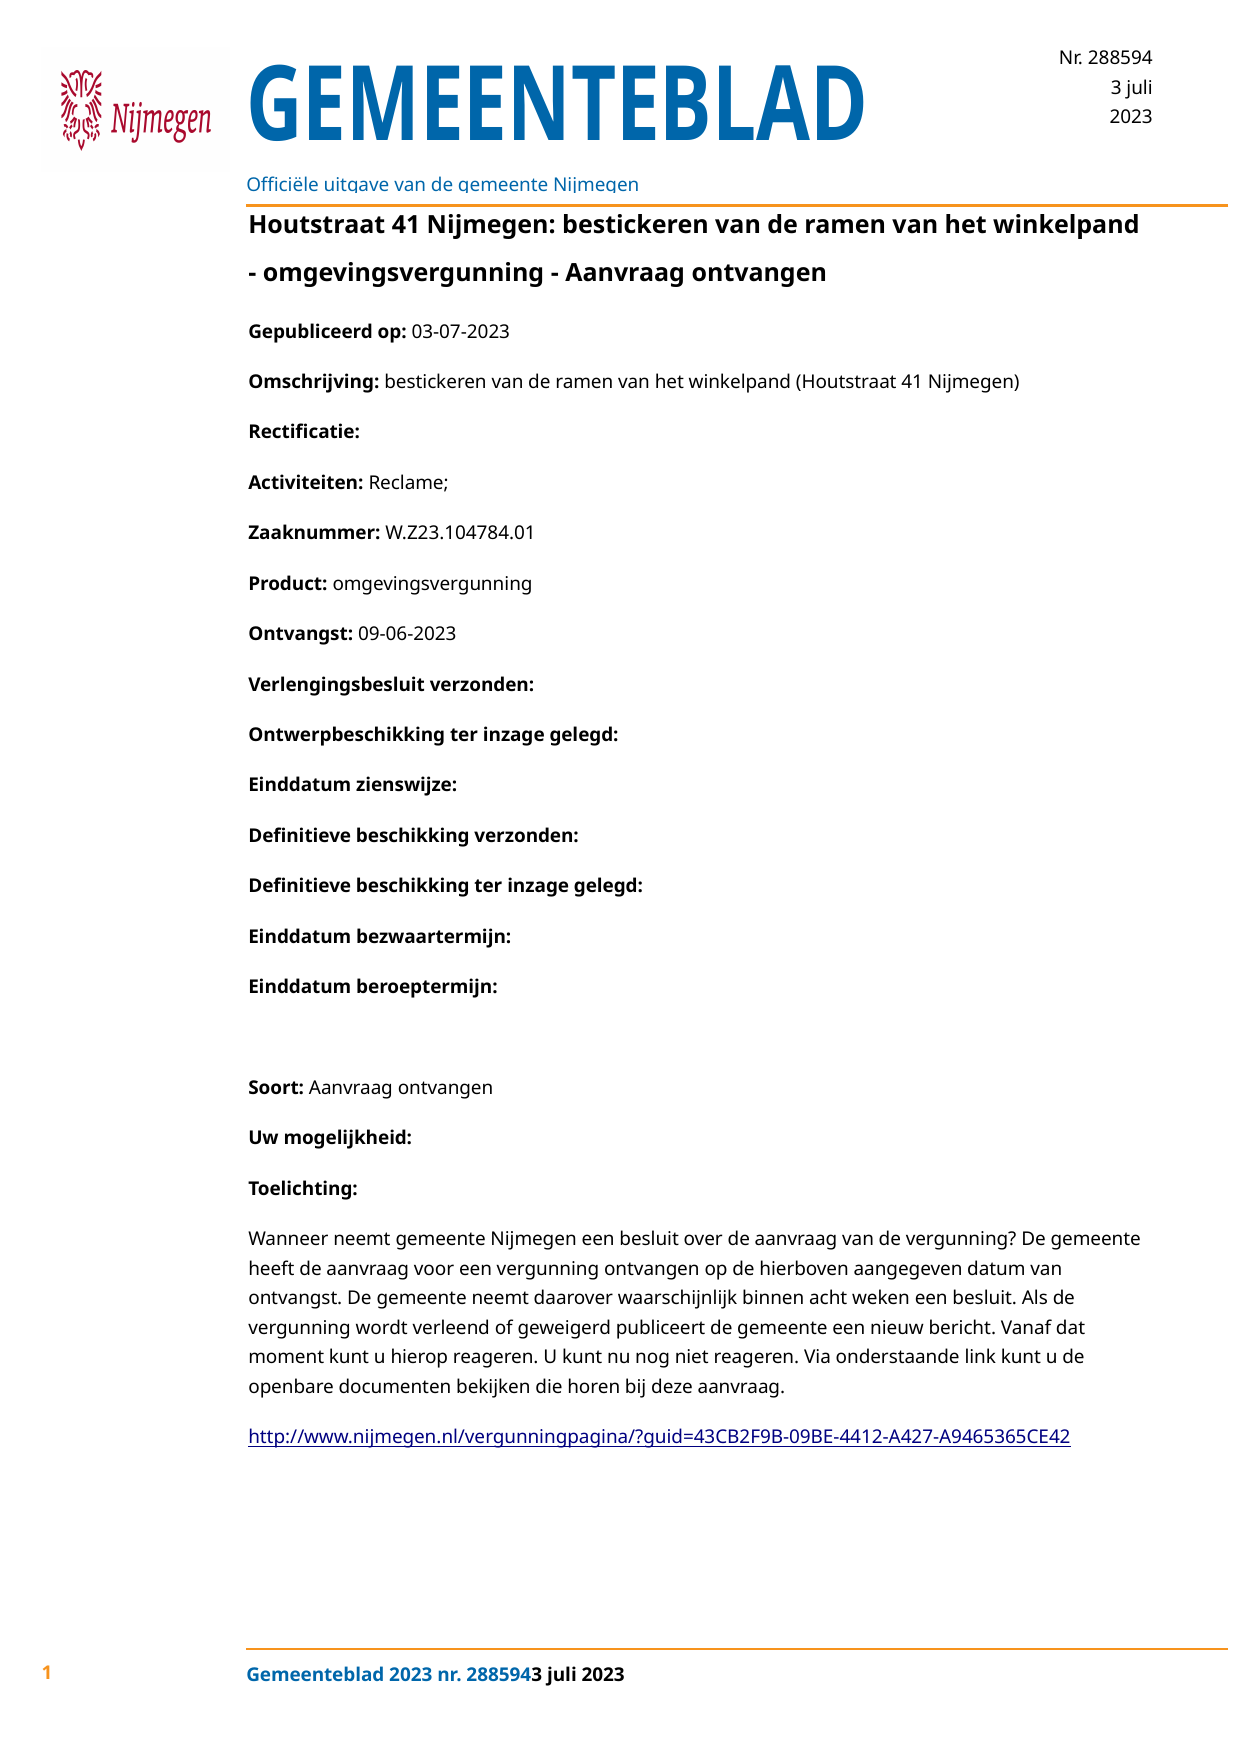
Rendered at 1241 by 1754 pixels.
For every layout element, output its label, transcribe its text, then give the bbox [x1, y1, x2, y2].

text Gepubliceerd op: 03-07-2023 [248, 318, 1152, 344]
text http://www.nijmegen.nl/vergunningpagina/?guid=43CB2F9B-09BE-4412-A427-A9465365CE42 [248, 1424, 1152, 1449]
text Einddatum bezwaartermijn: [248, 923, 1152, 949]
text Definitieve beschikking ter inzage gelegd: [248, 872, 1152, 898]
text Definitieve beschikking verzonden: [248, 822, 1152, 848]
text Omschrijving: bestickeren van de ramen van het winkelpand (Houtstraat 41 Nijmegen) [248, 368, 1152, 394]
text Activiteiten: Reclame; [248, 469, 1152, 495]
text Uw mogelijkheid: [248, 1124, 1152, 1150]
text Toelichting: [248, 1175, 1152, 1201]
text Soort: Aanvraag ontvangen [248, 1074, 1152, 1100]
text Houtstraat 41 Nijmegen: bestickeren van de ramen van het winkelpand - omgevingsvergunning - Aanvraag ontvangen [248, 207, 1152, 288]
text Wanneer neemt gemeente Nijmegen een besluit over de aanvraag van de vergunning? De gemeente heeft de aanvraag voor een vergunning ontvangen op de hierboven aangegeven datum van ontvangst. De gemeente neemt daarover waarschijnlijk binnen acht weken een besluit. Als de vergunning wordt verleend of geweigerd publiceert de gemeente een nieuw bericht. Vanaf dat moment kunt u hierop reageren. U kunt nu nog niet reageren. Via onderstaande link kunt u de openbare documenten bekijken die horen bij deze aanvraag. [248, 1225, 1152, 1399]
text Ontvangst: 09-06-2023 [248, 620, 1152, 646]
text Rectificatie: [248, 419, 1152, 444]
text Product: omgevingsvergunning [248, 570, 1152, 596]
picture [41, 47, 231, 172]
text Zaaknummer: W.Z23.104784.01 [248, 519, 1152, 545]
text Ontwerpbeschikking ter inzage gelegd: [248, 721, 1152, 747]
text Einddatum zienswijze: [248, 772, 1152, 797]
text Verlengingsbesluit verzonden: [248, 671, 1152, 697]
text Einddatum beroeptermijn: [248, 973, 1152, 999]
